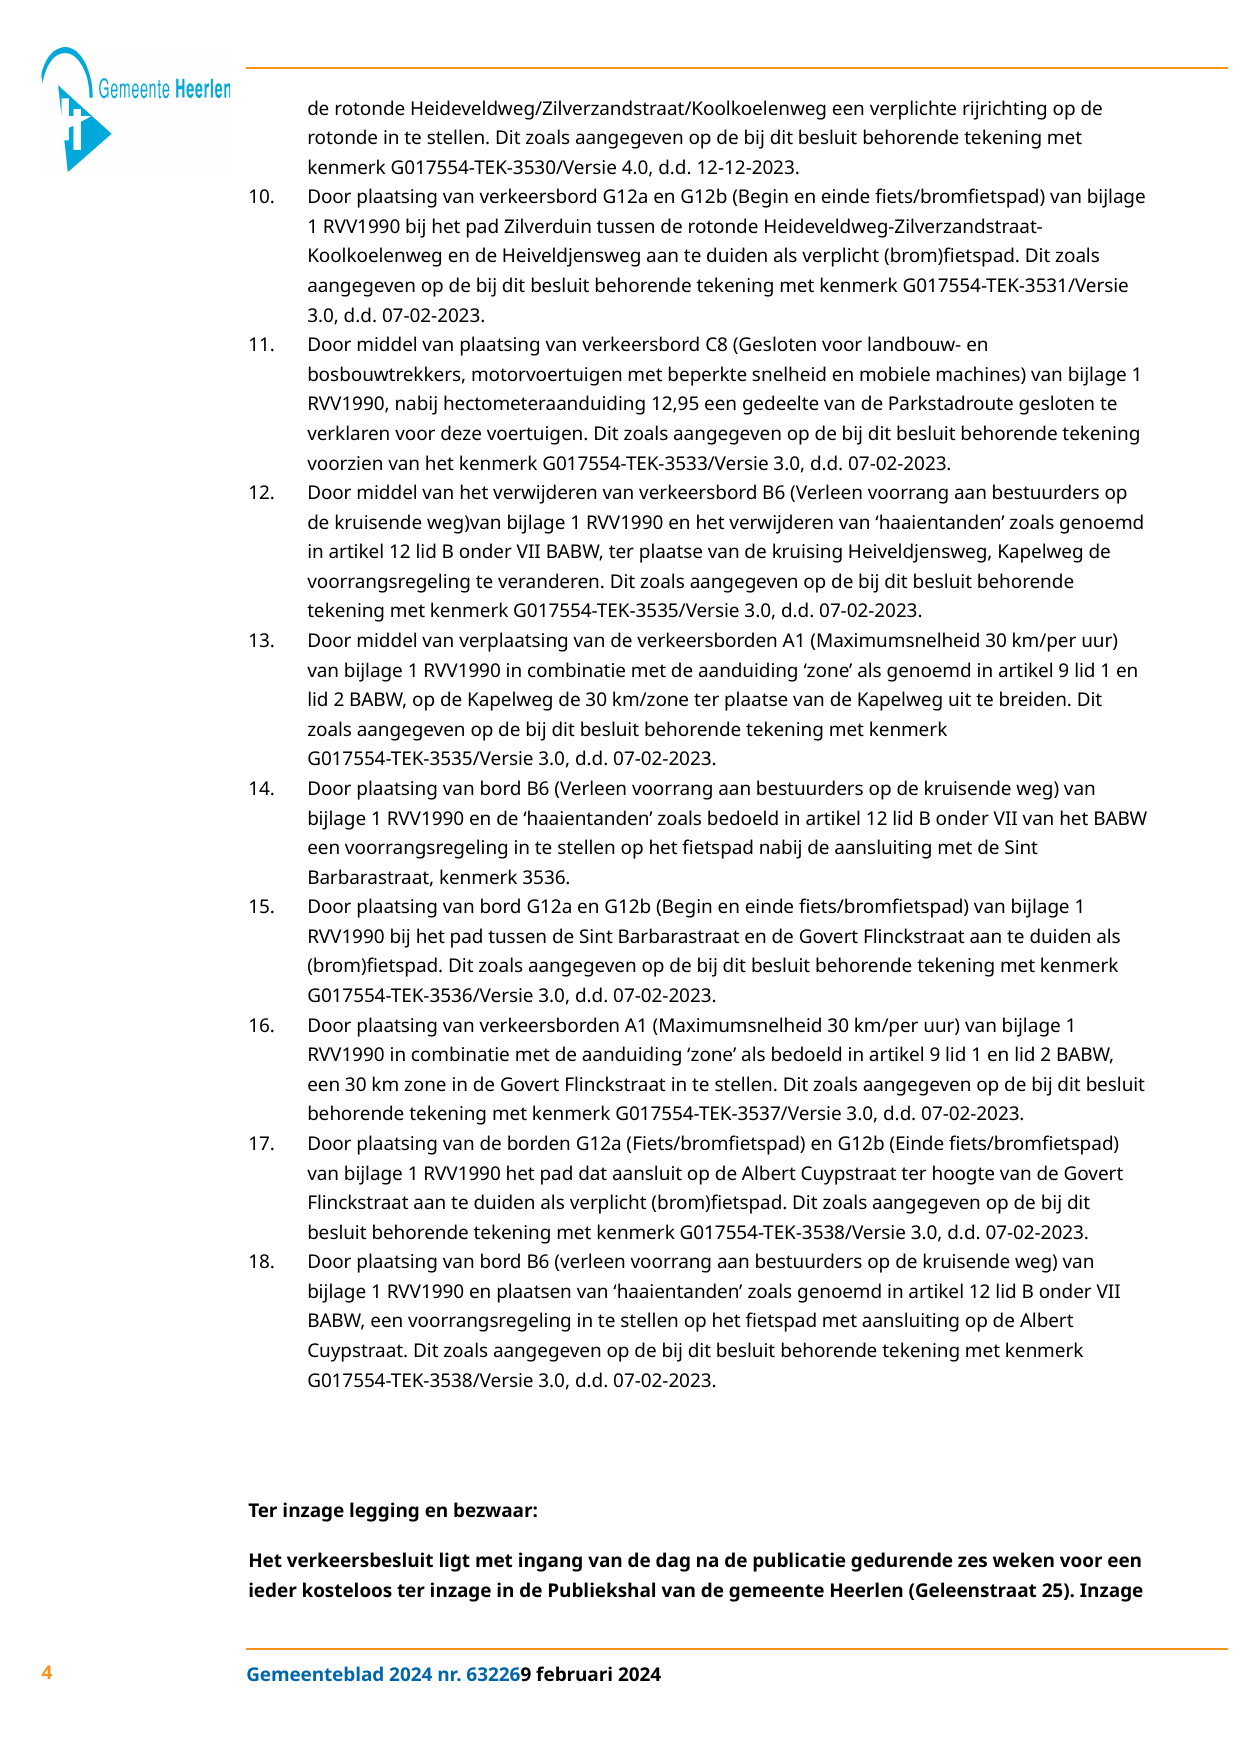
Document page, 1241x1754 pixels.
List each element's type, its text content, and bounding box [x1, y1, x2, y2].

list Door plaatsing van bord B6 (Verleen voorrang aan bestuurders op de kruisende weg) van bijlage 1 RVV1990 en de ‘haaientanden’ zoals bedoeld in artikel 12 lid B onder VII van het BABW een voorrangsregeling in te stellen op het fietspad nabij de aansluiting met de Sint Barbarastraat, kenmerk 3536. [248, 775, 1152, 890]
list Door plaatsing van bord B6 (verleen voorrang aan bestuurders op de kruisende weg) van bijlage 1 RVV1990 en plaatsen van ‘haaientanden’ zoals genoemd in artikel 12 lid B onder VII BABW, een voorrangsregeling in te stellen op het fietspad met aansluiting op de Albert Cuypstraat. Dit zoals aangegeven op de bij dit besluit behorende tekening met kenmerk G017554-TEK-3538/Versie 3.0, d.d. 07-02-2023. [248, 1248, 1152, 1393]
list Door plaatsing van verkeersborden A1 (Maximumsnelheid 30 km/per uur) van bijlage 1 RVV1990 in combinatie met de aanduiding ‘zone’ als bedoeld in artikel 9 lid 1 en lid 2 BABW, een 30 km zone in de Govert Flinckstraat in te stellen. Dit zoals aangegeven op de bij dit besluit behorende tekening met kenmerk G017554-TEK-3537/Versie 3.0, d.d. 07-02-2023. [248, 1012, 1152, 1126]
list Door plaatsing van bord G12a en G12b (Begin en einde fiets/bromfietspad) van bijlage 1 RVV1990 bij het pad tussen de Sint Barbarastraat en de Govert Flinckstraat aan te duiden als (brom)fietspad. Dit zoals aangegeven op de bij dit besluit behorende tekening met kenmerk G017554-TEK-3536/Versie 3.0, d.d. 07-02-2023. [248, 893, 1152, 1008]
list Door middel van verplaatsing van de verkeersborden A1 (Maximumsnelheid 30 km/per uur) van bijlage 1 RVV1990 in combinatie met de aanduiding ‘zone’ als genoemd in artikel 9 lid 1 en lid 2 BABW, op de Kapelweg de 30 km/zone ter plaatse van de Kapelweg uit te breiden. Dit zoals aangegeven op de bij dit besluit behorende tekening met kenmerk G017554-TEK-3535/Versie 3.0, d.d. 07-02-2023. [248, 627, 1152, 771]
list Door plaatsing van verkeersbord G12a en G12b (Begin en einde fiets/bromfietspad) van bijlage 1 RVV1990 bij het pad Zilverduin tussen de rotonde Heideveldweg-Zilverzandstraat- Koolkoelenweg en de Heiveldjensweg aan te duiden als verplicht (brom)fietspad. Dit zoals aangegeven op de bij dit besluit behorende tekening met kenmerk G017554-TEK-3531/Versie 3.0, d.d. 07-02-2023. [248, 183, 1152, 328]
list Door middel van plaatsing van verkeersbord C8 (Gesloten voor landbouw- en bosbouwtrekkers, motorvoertuigen met beperkte snelheid en mobiele machines) van bijlage 1 RVV1990, nabij hectometeraanduiding 12,95 een gedeelte van de Parkstadroute gesloten te verklaren voor deze voertuigen. Dit zoals aangegeven op de bij dit besluit behorende tekening voorzien van het kenmerk G017554-TEK-3533/Versie 3.0, d.d. 07-02-2023. [248, 331, 1152, 476]
text Het verkeersbesluit ligt met ingang van de dag na de publicatie gedurende zes weken voor een ieder kosteloos ter inzage in de Publiekshal van de gemeente Heerlen (Geleenstraat 25). Inzage [248, 1548, 1152, 1603]
text Ter inzage legging en bezwaar: [248, 1497, 1152, 1523]
list Door middel van het verwijderen van verkeersbord B6 (Verleen voorrang aan bestuurders op de kruisende weg)van bijlage 1 RVV1990 en het verwijderen van ‘haaientanden’ zoals genoemd in artikel 12 lid B onder VII BABW, ter plaatse van de kruising Heiveldjensweg, Kapelweg de voorrangsregeling te veranderen. Dit zoals aangegeven op de bij dit besluit behorende tekening met kenmerk G017554-TEK-3535/Versie 3.0, d.d. 07-02-2023. [248, 479, 1152, 623]
picture [41, 47, 231, 172]
list de rotonde Heideveldweg/Zilverzandstraat/Koolkoelenweg een verplichte rijrichting op de rotonde in te stellen. Dit zoals aangegeven op de bij dit besluit behorende tekening met kenmerk G017554-TEK-3530/Versie 4.0, d.d. 12-12-2023. [248, 95, 1152, 180]
picture [41, 47, 59, 70]
list Door plaatsing van de borden G12a (Fiets/bromfietspad) en G12b (Einde fiets/bromfietspad) van bijlage 1 RVV1990 het pad dat aansluit op de Albert Cuypstraat ter hoogte van de Govert Flinckstraat aan te duiden als verplicht (brom)fietspad. Dit zoals aangegeven op de bij dit besluit behorende tekening met kenmerk G017554-TEK-3538/Versie 3.0, d.d. 07-02-2023. [248, 1130, 1152, 1245]
